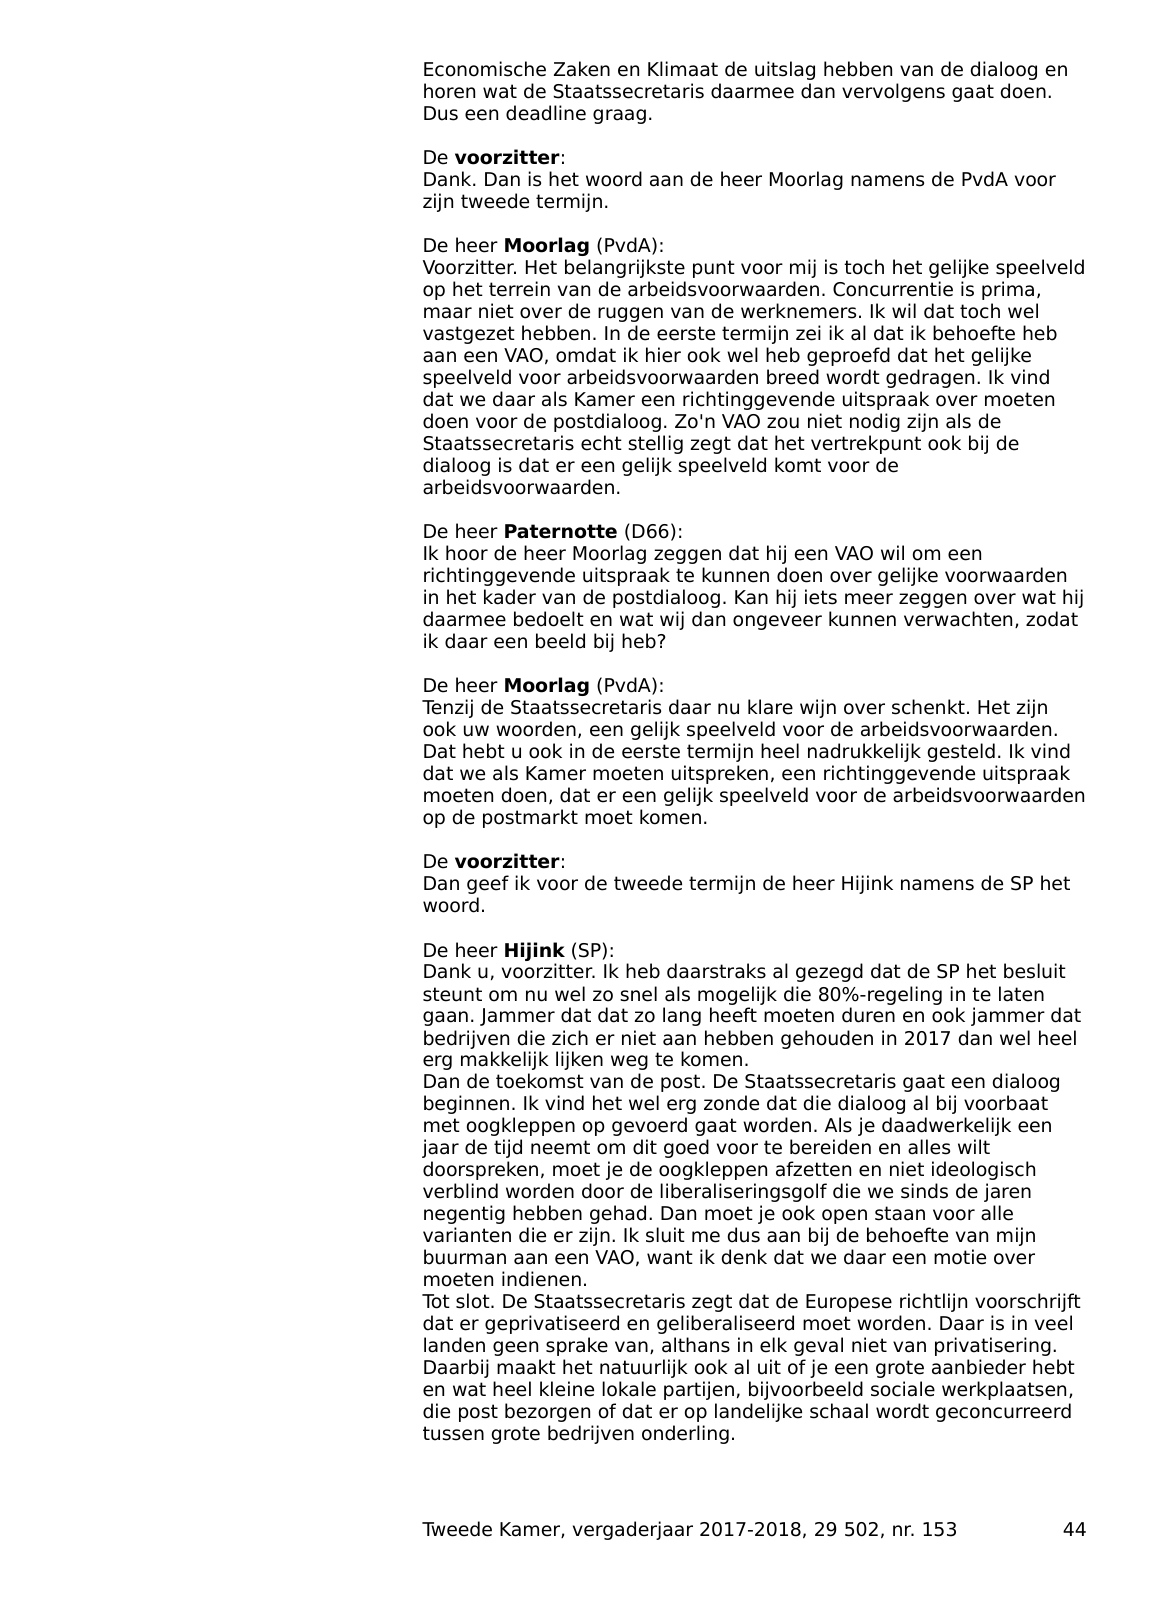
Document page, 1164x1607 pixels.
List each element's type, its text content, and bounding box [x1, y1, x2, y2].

text De heer Moorlag (PvdA): [422, 675, 1087, 697]
text De heer Paternotte (D66): [422, 521, 1087, 543]
text Dan geef ik voor de tweede termijn de heer Hijink namens de SP het woord. [422, 873, 1087, 917]
text Dan de toekomst van de post. De Staatssecretaris gaat een dialoog beginnen. Ik vind het wel erg zonde dat die dialoog al bij voorbaat met oogkleppen op gevoerd gaat worden. Als je daadwerkelijk een jaar de tijd neemt om dit goed voor te bereiden en alles wilt doorspreken, moet je de oogkleppen afzetten en niet ideologisch verblind worden door de liberaliseringsgolf die we sinds de jaren negentig hebben gehad. Dan moet je ook open staan voor alle varianten die er zijn. Ik sluit me dus aan bij de behoefte van mijn buurman aan een VAO, want ik denk dat we daar een motie over moeten indienen. [422, 1071, 1087, 1291]
text Dank u, voorzitter. Ik heb daarstraks al gezegd dat de SP het besluit steunt om nu wel zo snel als mogelijk die 80%-regeling in te laten gaan. Jammer dat dat zo lang heeft moeten duren en ook jammer dat bedrijven die zich er niet aan hebben gehouden in 2017 dan wel heel erg makkelijk lijken weg te komen. [422, 961, 1087, 1071]
text Tot slot. De Staatssecretaris zegt dat de Europese richtlijn voorschrijft dat er geprivatiseerd en geliberaliseerd moet worden. Daar is in veel landen geen sprake van, althans in elk geval niet van privatisering. Daarbij maakt het natuurlijk ook al uit of je een grote aanbieder hebt en wat heel kleine lokale partijen, bijvoorbeeld sociale werkplaatsen, die post bezorgen of dat er op landelijke schaal wordt geconcurreerd tussen grote bedrijven onderling. [422, 1291, 1087, 1445]
text De heer Moorlag (PvdA): [422, 235, 1087, 257]
text Dank. Dan is het woord aan de heer Moorlag namens de PvdA voor zijn tweede termijn. [422, 169, 1087, 213]
text Voorzitter. Het belangrijkste punt voor mij is toch het gelijke speelveld op het terrein van de arbeidsvoorwaarden. Concurrentie is prima, maar niet over de ruggen van de werknemers. Ik wil dat toch wel vastgezet hebben. In de eerste termijn zei ik al dat ik behoefte heb aan een VAO, omdat ik hier ook wel heb geproefd dat het gelijke speelveld voor arbeidsvoorwaarden breed wordt gedragen. Ik vind dat we daar als Kamer een richtinggevende uitspraak over moeten doen voor de postdialoog. Zo'n VAO zou niet nodig zijn als de Staatssecretaris echt stellig zegt dat het vertrekpunt ook bij de dialoog is dat er een gelijk speelveld komt voor de arbeidsvoorwaarden. [422, 257, 1087, 499]
text De voorzitter: [422, 851, 1087, 873]
text Tenzij de Staatssecretaris daar nu klare wijn over schenkt. Het zijn ook uw woorden, een gelijk speelveld voor de arbeidsvoorwaarden. Dat hebt u ook in de eerste termijn heel nadrukkelijk gesteld. Ik vind dat we als Kamer moeten uitspreken, een richtinggevende uitspraak moeten doen, dat er een gelijk speelveld voor de arbeidsvoorwaarden op de postmarkt moet komen. [422, 697, 1087, 829]
text Ik hoor de heer Moorlag zeggen dat hij een VAO wil om een richtinggevende uitspraak te kunnen doen over gelijke voorwaarden in het kader van de postdialoog. Kan hij iets meer zeggen over wat hij daarmee bedoelt en wat wij dan ongeveer kunnen verwachten, zodat ik daar een beeld bij heb? [422, 543, 1087, 653]
text Economische Zaken en Klimaat de uitslag hebben van de dialoog en horen wat de Staatssecretaris daarmee dan vervolgens gaat doen. Dus een deadline graag. [422, 59, 1087, 125]
text De voorzitter: [422, 147, 1087, 169]
text De heer Hijink (SP): [422, 939, 1087, 961]
